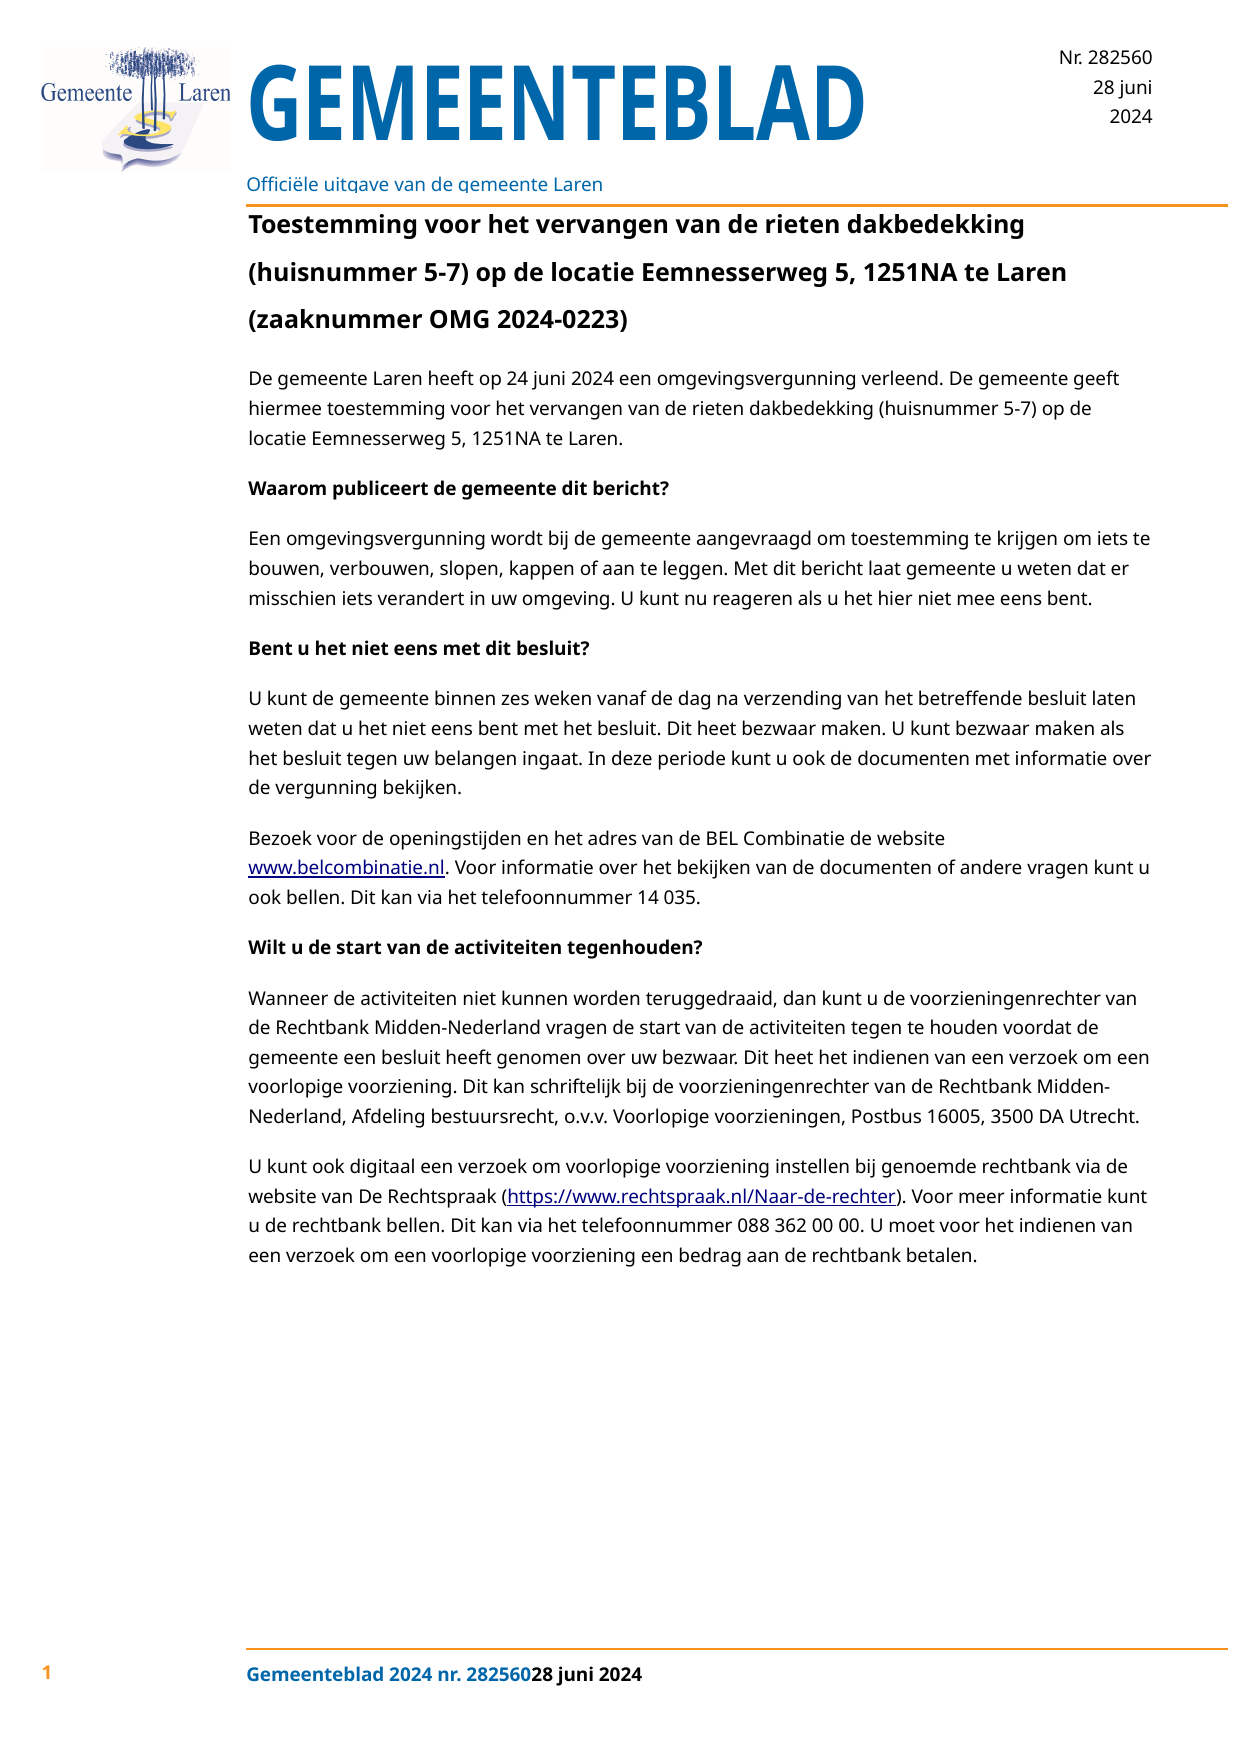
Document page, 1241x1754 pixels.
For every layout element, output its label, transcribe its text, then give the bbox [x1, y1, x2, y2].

picture [41, 47, 231, 172]
text Wanneer de activiteiten niet kunnen worden teruggedraaid, dan kunt u de voorzieningenrechter van de Rechtbank Midden-Nederland vragen de start van de activiteiten tegen te houden voordat de gemeente een besluit heeft genomen over uw bezwaar. Dit heet het indienen van een verzoek om een voorlopige voorziening. Dit kan schriftelijk bij de voorzieningenrechter van de Rechtbank Midden-Nederland, Afdeling bestuursrecht, o.v.v. Voorlopige voorzieningen, Postbus 16005, 3500 DA Utrecht. [248, 985, 1152, 1129]
text Bent u het niet eens met dit besluit? [248, 635, 1152, 661]
text Een omgevingsvergunning wordt bij de gemeente aangevraagd om toestemming te krijgen om iets te bouwen, verbouwen, slopen, kappen of aan te leggen. Met dit bericht laat gemeente u weten dat er misschien iets verandert in uw omgeving. U kunt nu reageren als u het hier niet mee eens bent. [248, 526, 1152, 610]
text Waarom publiceert de gemeente dit bericht? [248, 475, 1152, 501]
text Wilt u de start van de activiteiten tegenhouden? [248, 934, 1152, 960]
text De gemeente Laren heeft op 24 juni 2024 een omgevingsvergunning verleend. De gemeente geeft hiermee toestemming voor het vervangen van de rieten dakbedekking (huisnummer 5-7) op de locatie Eemnesserweg 5, 1251NA te Laren. [248, 366, 1152, 450]
text Bezoek voor de openingstijden en het adres van de BEL Combinatie de website www.belcombinatie.nl. Voor informatie over het bekijken van de documenten of andere vragen kunt u ook bellen. Dit kan via het telefoonnummer 14 035. [248, 825, 1152, 909]
text U kunt de gemeente binnen zes weken vanaf de dag na verzending van het betreffende besluit laten weten dat u het niet eens bent met het besluit. Dit heet bezwaar maken. U kunt bezwaar maken als het besluit tegen uw belangen ingaat. In deze periode kunt u ook de documenten met informatie over de vergunning bekijken. [248, 686, 1152, 800]
text U kunt ook digitaal een verzoek om voorlopige voorziening instellen bij genoemde rechtbank via de website van De Rechtspraak (https://www.rechtspraak.nl/Naar-de-rechter). Voor meer informatie kunt u de rechtbank bellen. Dit kan via het telefoonnummer 088 362 00 00. U moet voor het indienen van een verzoek om een voorlopige voorziening een bedrag aan de rechtbank betalen. [248, 1153, 1152, 1268]
text Toestemming voor het vervangen van de rieten dakbedekking (huisnummer 5-7) op de locatie Eemnesserweg 5, 1251NA te Laren (zaaknummer OMG 2024-0223) [248, 207, 1152, 336]
